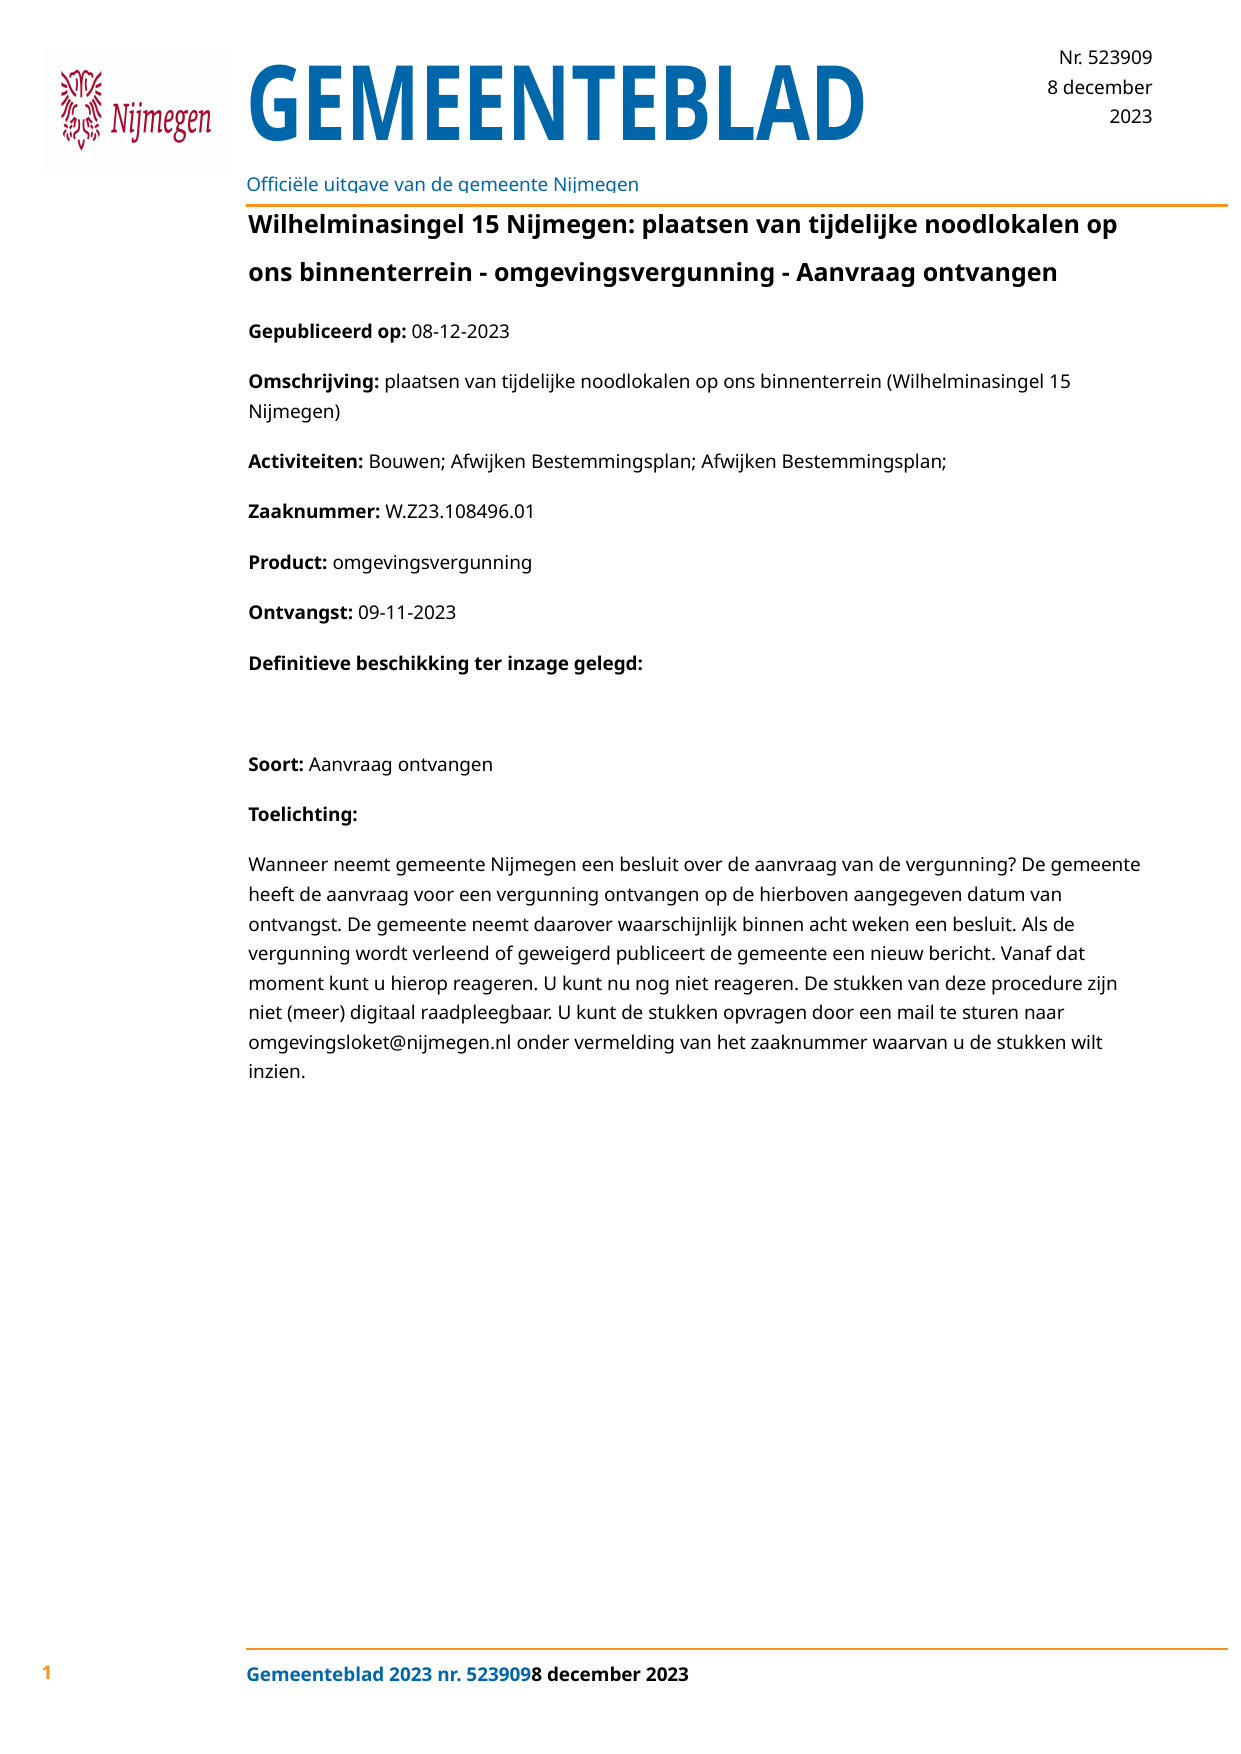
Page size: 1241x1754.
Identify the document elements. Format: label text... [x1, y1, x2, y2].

text Definitieve beschikking ter inzage gelegd: [248, 650, 1152, 676]
text Soort: Aanvraag ontvangen [248, 751, 1152, 777]
text Ontvangst: 09-11-2023 [248, 599, 1152, 625]
text Zaaknummer: W.Z23.108496.01 [248, 499, 1152, 524]
text Omschrijving: plaatsen van tijdelijke noodlokalen op ons binnenterrein (Wilhelminasingel 15 Nijmegen) [248, 368, 1152, 424]
text Wilhelminasingel 15 Nijmegen: plaatsen van tijdelijke noodlokalen op ons binnenterrein - omgevingsvergunning - Aanvraag ontvangen [248, 207, 1152, 288]
text Gepubliceerd op: 08-12-2023 [248, 318, 1152, 344]
text Product: omgevingsvergunning [248, 549, 1152, 575]
text Wanneer neemt gemeente Nijmegen een besluit over de aanvraag van de vergunning? De gemeente heeft de aanvraag voor een vergunning ontvangen op de hierboven aangegeven datum van ontvangst. De gemeente neemt daarover waarschijnlijk binnen acht weken een besluit. Als de vergunning wordt verleend of geweigerd publiceert de gemeente een nieuw bericht. Vanaf dat moment kunt u hierop reageren. U kunt nu nog niet reageren. De stukken van deze procedure zijn niet (meer) digitaal raadpleegbaar. U kunt de stukken opvragen door een mail te sturen naar omgevingsloket@nijmegen.nl onder vermelding van het zaaknummer waarvan u de stukken wilt inzien. [248, 852, 1152, 1084]
text Toelichting: [248, 801, 1152, 827]
text Activiteiten: Bouwen; Afwijken Bestemmingsplan; Afwijken Bestemmingsplan; [248, 448, 1152, 474]
picture [41, 47, 231, 172]
